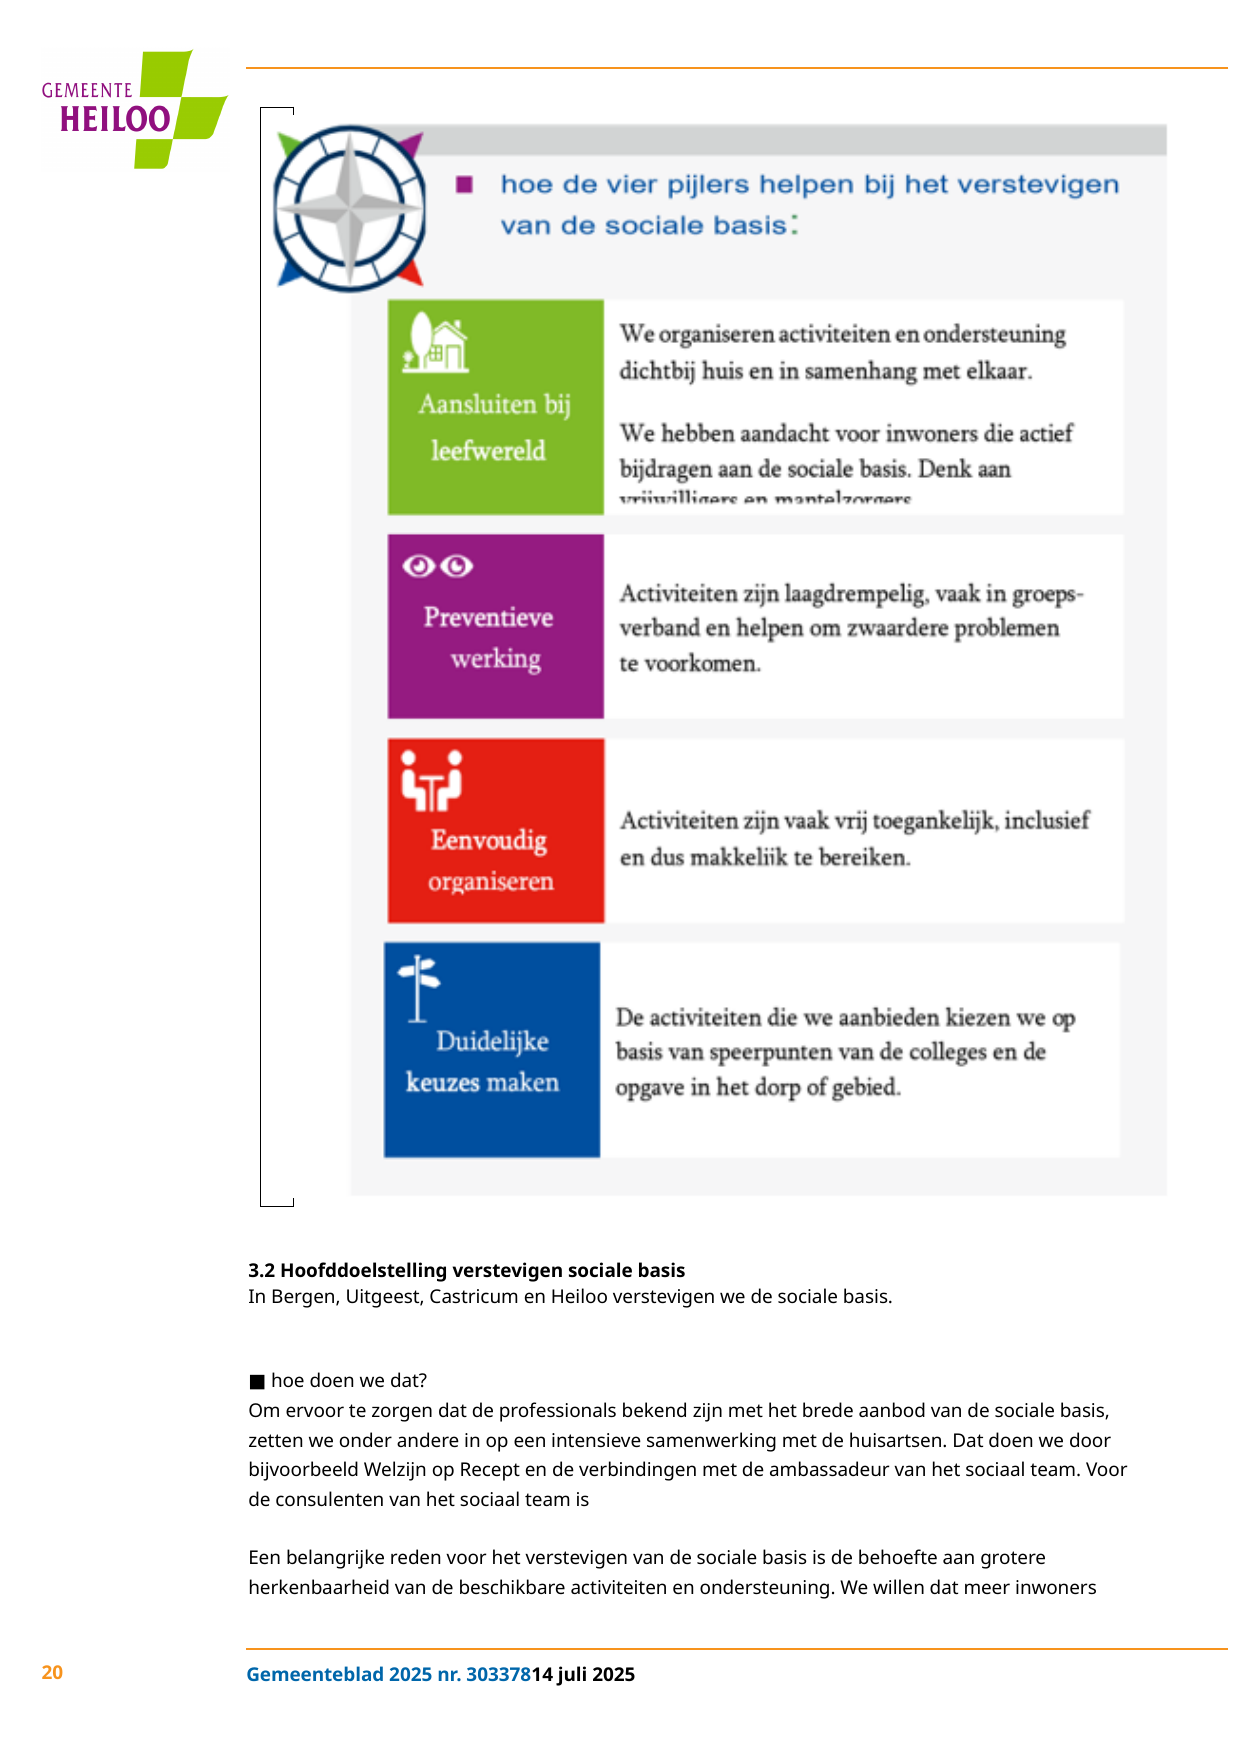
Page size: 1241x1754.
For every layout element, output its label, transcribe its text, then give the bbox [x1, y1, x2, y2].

table_header In Bergen, Uitgeest, Castricum en Heiloo verstevigen we de sociale basis. [248, 1283, 1152, 1309]
picture [268, 115, 1173, 1198]
table_cell ■ hoe doen we dat? Om ervoor te zorgen dat de professionals bekend zijn met het brede aanbod van de sociale basis, zetten we onder andere in op een intensieve samenwerking met de huisartsen. Dat doen we door bijvoorbeeld Welzijn op Recept en de verbindingen met de ambassadeur van het sociaal team. Voor de consulenten van het sociaal team is [248, 1368, 1152, 1512]
text Een belangrijke reden voor het verstevigen van de sociale basis is de behoefte aan grotere herkenbaarheid van de beschikbare activiteiten en ondersteuning. We willen dat meer inwoners [248, 1544, 1152, 1600]
table_header [248, 1342, 1152, 1368]
picture [41, 47, 231, 172]
text 3.2 Hoofddoelstelling verstevigen sociale basis [248, 1257, 1152, 1283]
